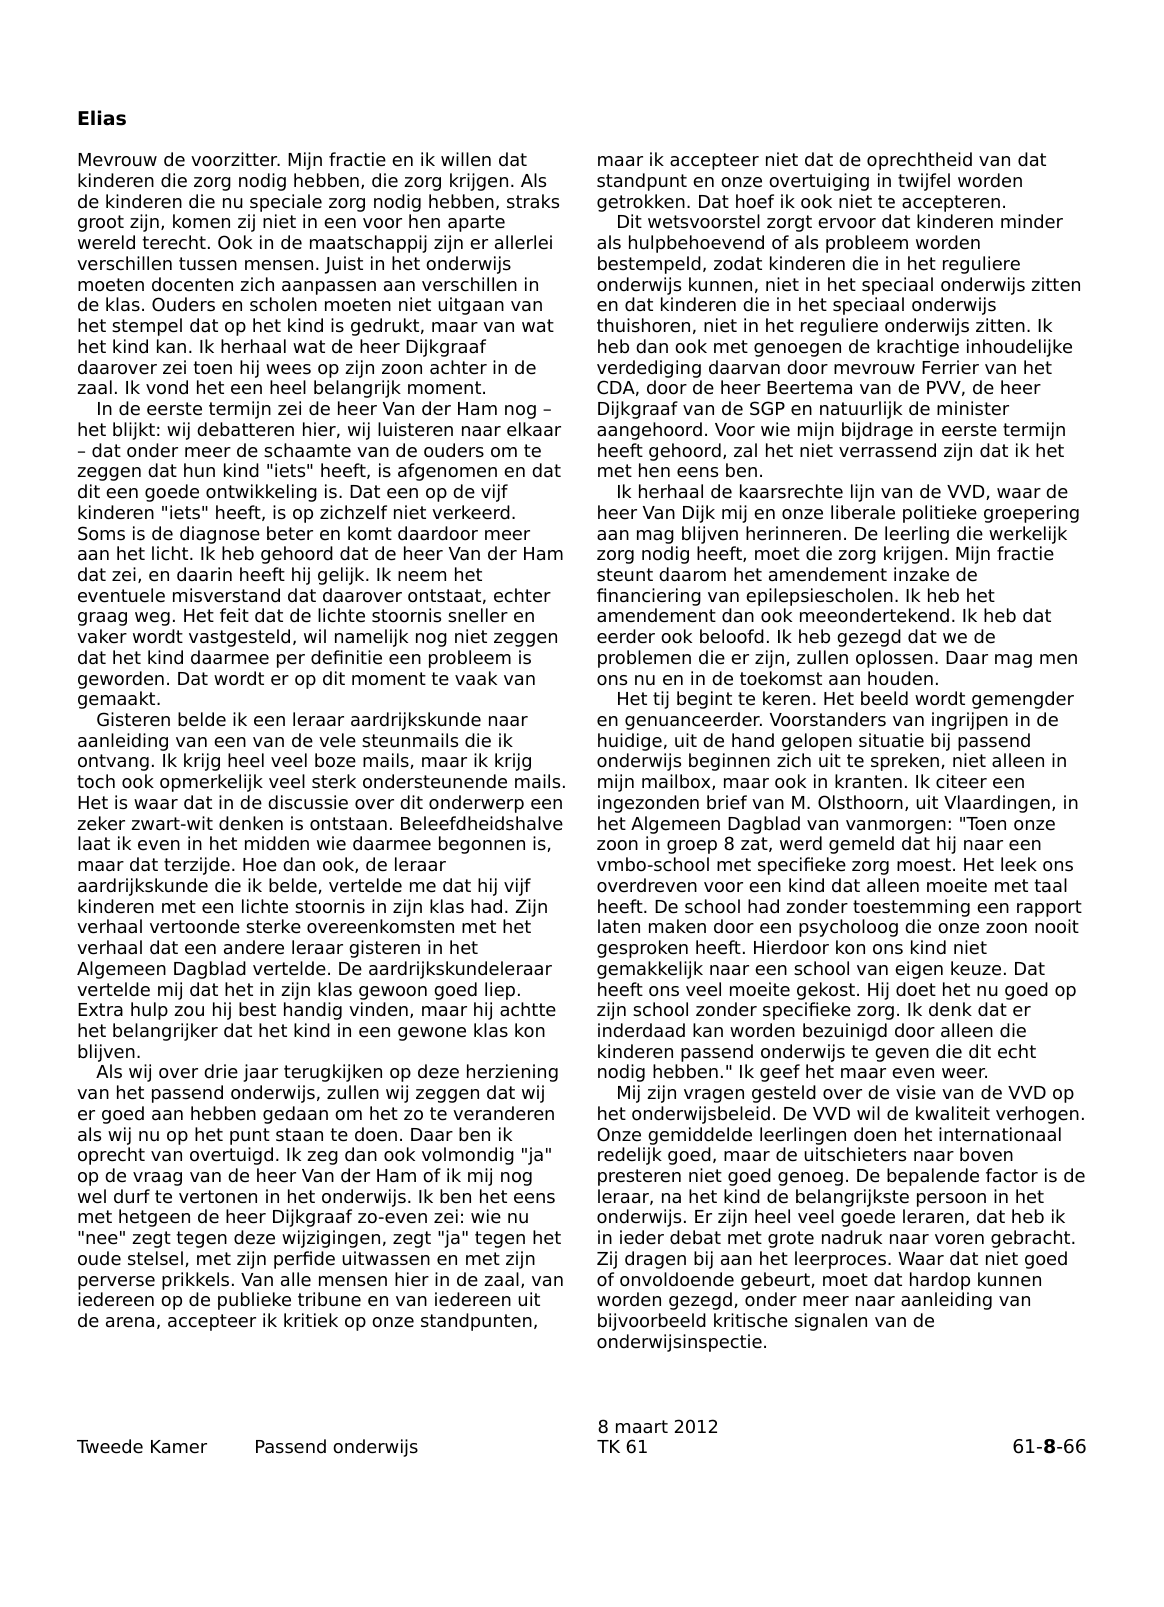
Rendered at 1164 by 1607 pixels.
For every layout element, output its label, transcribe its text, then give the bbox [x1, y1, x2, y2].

text Gisteren belde ik een leraar aardrijkskunde naar aanleiding van een van de vele steunmails die ik ontvang. Ik krijg heel veel boze mails, maar ik krijg toch ook opmerkelijk veel sterk ondersteunende mails. Het is waar dat in de discussie over dit onderwerp een zeker zwart-wit denken is ontstaan. Beleefdheidshalve laat ik even in het midden wie daarmee begonnen is, maar dat terzijde. Hoe dan ook, de leraar aardrijkskunde die ik belde, vertelde me dat hij vijf kinderen met een lichte stoornis in zijn klas had. Zijn verhaal vertoonde sterke overeenkomsten met het verhaal dat een andere leraar gisteren in het Algemeen Dagblad vertelde. De aardrijkskundeleraar vertelde mij dat het in zijn klas gewoon goed liep. Extra hulp zou hij best handig vinden, maar hij achtte het belangrijker dat het kind in een gewone klas kon blijven. [77, 710, 567, 1062]
text Dit wetsvoorstel zorgt ervoor dat kinderen minder als hulpbehoevend of als probleem worden bestempeld, zodat kinderen die in het reguliere onderwijs kunnen, niet in het speciaal onderwijs zitten en dat kinderen die in het speciaal onderwijs thuishoren, niet in het reguliere onderwijs zitten. Ik heb dan ook met genoegen de krachtige inhoudelijke verdediging daarvan door mevrouw Ferrier van het CDA, door de heer Beertema van de PVV, de heer Dijkgraaf van de SGP en natuurlijk de minister aangehoord. Voor wie mijn bijdrage in eerste termijn heeft gehoord, zal het niet verrassend zijn dat ik het met hen eens ben. [596, 212, 1087, 482]
text In de eerste termijn zei de heer Van der Ham nog – het blijkt: wij debatteren hier, wij luisteren naar elkaar – dat onder meer de schaamte van de ouders om te zeggen dat hun kind "iets" heeft, is afgenomen en dat dit een goede ontwikkeling is. Dat een op de vijf kinderen "iets" heeft, is op zichzelf niet verkeerd. Soms is de diagnose beter en komt daardoor meer aan het licht. Ik heb gehoord dat de heer Van der Ham dat zei, en daarin heeft hij gelijk. Ik neem het eventuele misverstand dat daarover ontstaat, echter graag weg. Het feit dat de lichte stoornis sneller en vaker wordt vastgesteld, wil namelijk nog niet zeggen dat het kind daarmee per definitie een probleem is geworden. Dat wordt er op dit moment te vaak van gemaakt. [77, 399, 567, 710]
text Mevrouw de voorzitter. Mijn fractie en ik willen dat kinderen die zorg nodig hebben, die zorg krijgen. Als de kinderen die nu speciale zorg nodig hebben, straks groot zijn, komen zij niet in een voor hen aparte wereld terecht. Ook in de maatschappij zijn er allerlei verschillen tussen mensen. Juist in het onderwijs moeten docenten zich aanpassen aan verschillen in de klas. Ouders en scholen moeten niet uitgaan van het stempel dat op het kind is gedrukt, maar van wat het kind kan. Ik herhaal wat de heer Dijkgraaf daarover zei toen hij wees op zijn zoon achter in de zaal. Ik vond het een heel belangrijk moment. [77, 150, 567, 399]
text Als wij over drie jaar terugkijken op deze herziening van het passend onderwijs, zullen wij zeggen dat wij er goed aan hebben gedaan om het zo te veranderen als wij nu op het punt staan te doen. Daar ben ik oprecht van overtuigd. Ik zeg dan ook volmondig "ja" op de vraag van de heer Van der Ham of ik mij nog wel durf te vertonen in het onderwijs. Ik ben het eens met hetgeen de heer Dijkgraaf zo-even zei: wie nu "nee" zegt tegen deze wijzigingen, zegt "ja" tegen het oude stelsel, met zijn perfide uitwassen en met zijn perverse prikkels. Van alle mensen hier in de zaal, van iedereen op de publieke tribune en van iedereen uit de arena, accepteer ik kritiek op onze standpunten, [77, 1062, 567, 1332]
text Mij zijn vragen gesteld over de visie van de VVD op het onderwijsbeleid. De VVD wil de kwaliteit verhogen. Onze gemiddelde leerlingen doen het internationaal redelijk goed, maar de uitschieters naar boven presteren niet goed genoeg. De bepalende factor is de leraar, na het kind de belangrijkste persoon in het onderwijs. Er zijn heel veel goede leraren, dat heb ik in ieder debat met grote nadruk naar voren gebracht. Zij dragen bij aan het leerproces. Waar dat niet goed of onvoldoende gebeurt, moet dat hardop kunnen worden gezegd, onder meer naar aanleiding van bijvoorbeeld kritische signalen van de onderwijsinspectie. [596, 1083, 1087, 1352]
text maar ik accepteer niet dat de oprechtheid van dat standpunt en onze overtuiging in twijfel worden getrokken. Dat hoef ik ook niet te accepteren. [596, 150, 1087, 212]
text Ik herhaal de kaarsrechte lijn van de VVD, waar de heer Van Dijk mij en onze liberale politieke groepering aan mag blijven herinneren. De leerling die werkelijk zorg nodig heeft, moet die zorg krijgen. Mijn fractie steunt daarom het amendement inzake de financiering van epilepsiescholen. Ik heb het amendement dan ook meeondertekend. Ik heb dat eerder ook beloofd. Ik heb gezegd dat we de problemen die er zijn, zullen oplossen. Daar mag men ons nu en in de toekomst aan houden. [596, 482, 1087, 689]
text Het tij begint te keren. Het beeld wordt gemengder en genuanceerder. Voorstanders van ingrijpen in de huidige, uit de hand gelopen situatie bij passend onderwijs beginnen zich uit te spreken, niet alleen in mijn mailbox, maar ook in kranten. Ik citeer een ingezonden brief van M. Olsthoorn, uit Vlaardingen, in het Algemeen Dagblad van vanmorgen: "Toen onze zoon in groep 8 zat, werd gemeld dat hij naar een vmbo-school met specifieke zorg moest. Het leek ons overdreven voor een kind dat alleen moeite met taal heeft. De school had zonder toestemming een rapport laten maken door een psycholoog die onze zoon nooit gesproken heeft. Hierdoor kon ons kind niet gemakkelijk naar een school van eigen keuze. Dat heeft ons veel moeite gekost. Hij doet het nu goed op zijn school zonder specifieke zorg. Ik denk dat er inderdaad kan worden bezuinigd door alleen die kinderen passend onderwijs te geven die dit echt nodig hebben." Ik geef het maar even weer. [596, 689, 1087, 1083]
